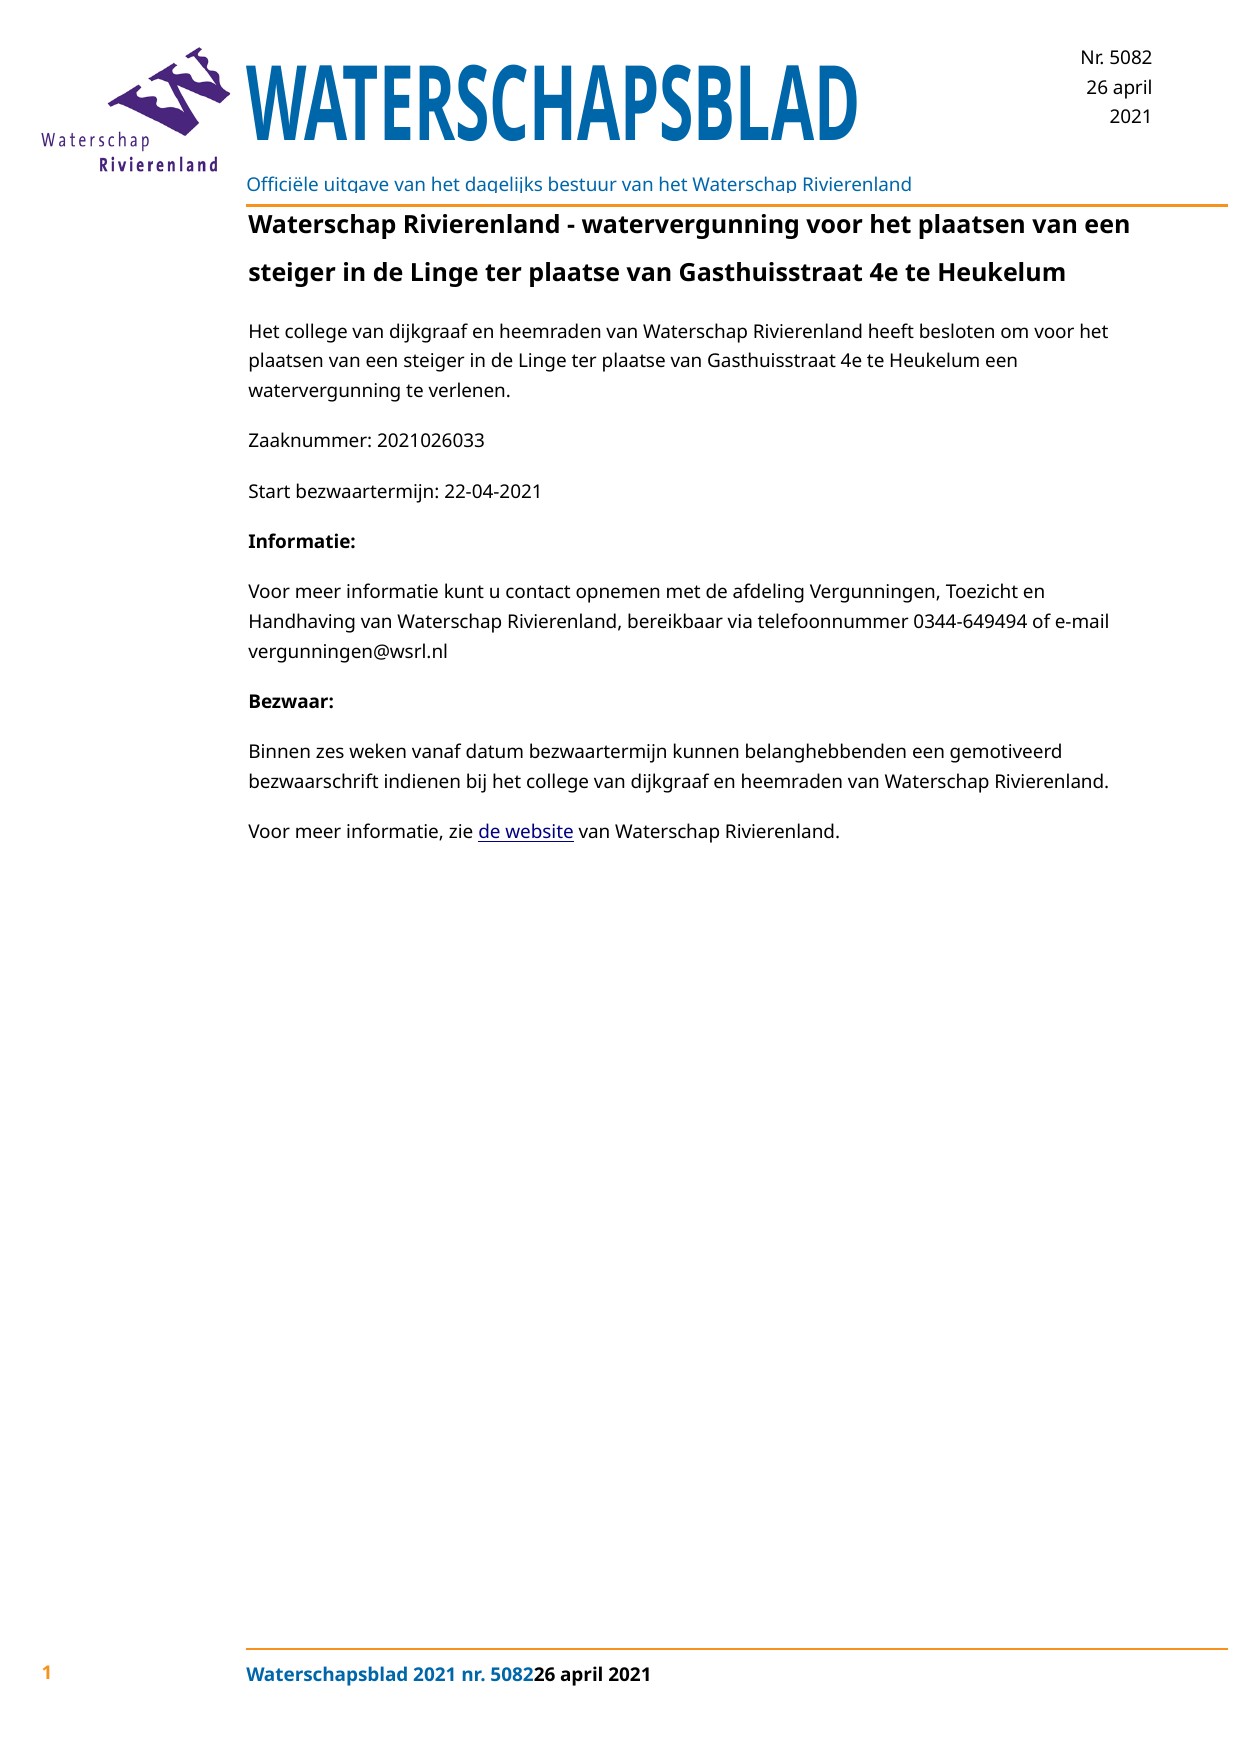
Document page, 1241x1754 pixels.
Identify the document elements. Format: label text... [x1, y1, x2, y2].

text Bezwaar: [248, 688, 1152, 714]
text Waterschap Rivierenland - watervergunning voor het plaatsen van een steiger in de Linge ter plaatse van Gasthuisstraat 4e te Heukelum [248, 207, 1152, 288]
text Informatie: [248, 528, 1152, 554]
text Voor meer informatie, zie de website van Waterschap Rivierenland. [248, 819, 1152, 844]
picture [41, 47, 231, 172]
text Het college van dijkgraaf en heemraden van Waterschap Rivierenland heeft besloten om voor het plaatsen van een steiger in de Linge ter plaatse van Gasthuisstraat 4e te Heukelum een watervergunning te verlenen. [248, 318, 1152, 403]
text Start bezwaartermijn: 22-04-2021 [248, 478, 1152, 504]
text Binnen zes weken vanaf datum bezwaartermijn kunnen belanghebbenden een gemotiveerd bezwaarschrift indienen bij het college van dijkgraaf en heemraden van Waterschap Rivierenland. [248, 739, 1152, 794]
text Zaaknummer: 2021026033 [248, 427, 1152, 453]
text Voor meer informatie kunt u contact opnemen met de afdeling Vergunningen, Toezicht en Handhaving van Waterschap Rivierenland, bereikbaar via telefoonnummer 0344-649494 of e-mail vergunningen@wsrl.nl [248, 579, 1152, 664]
